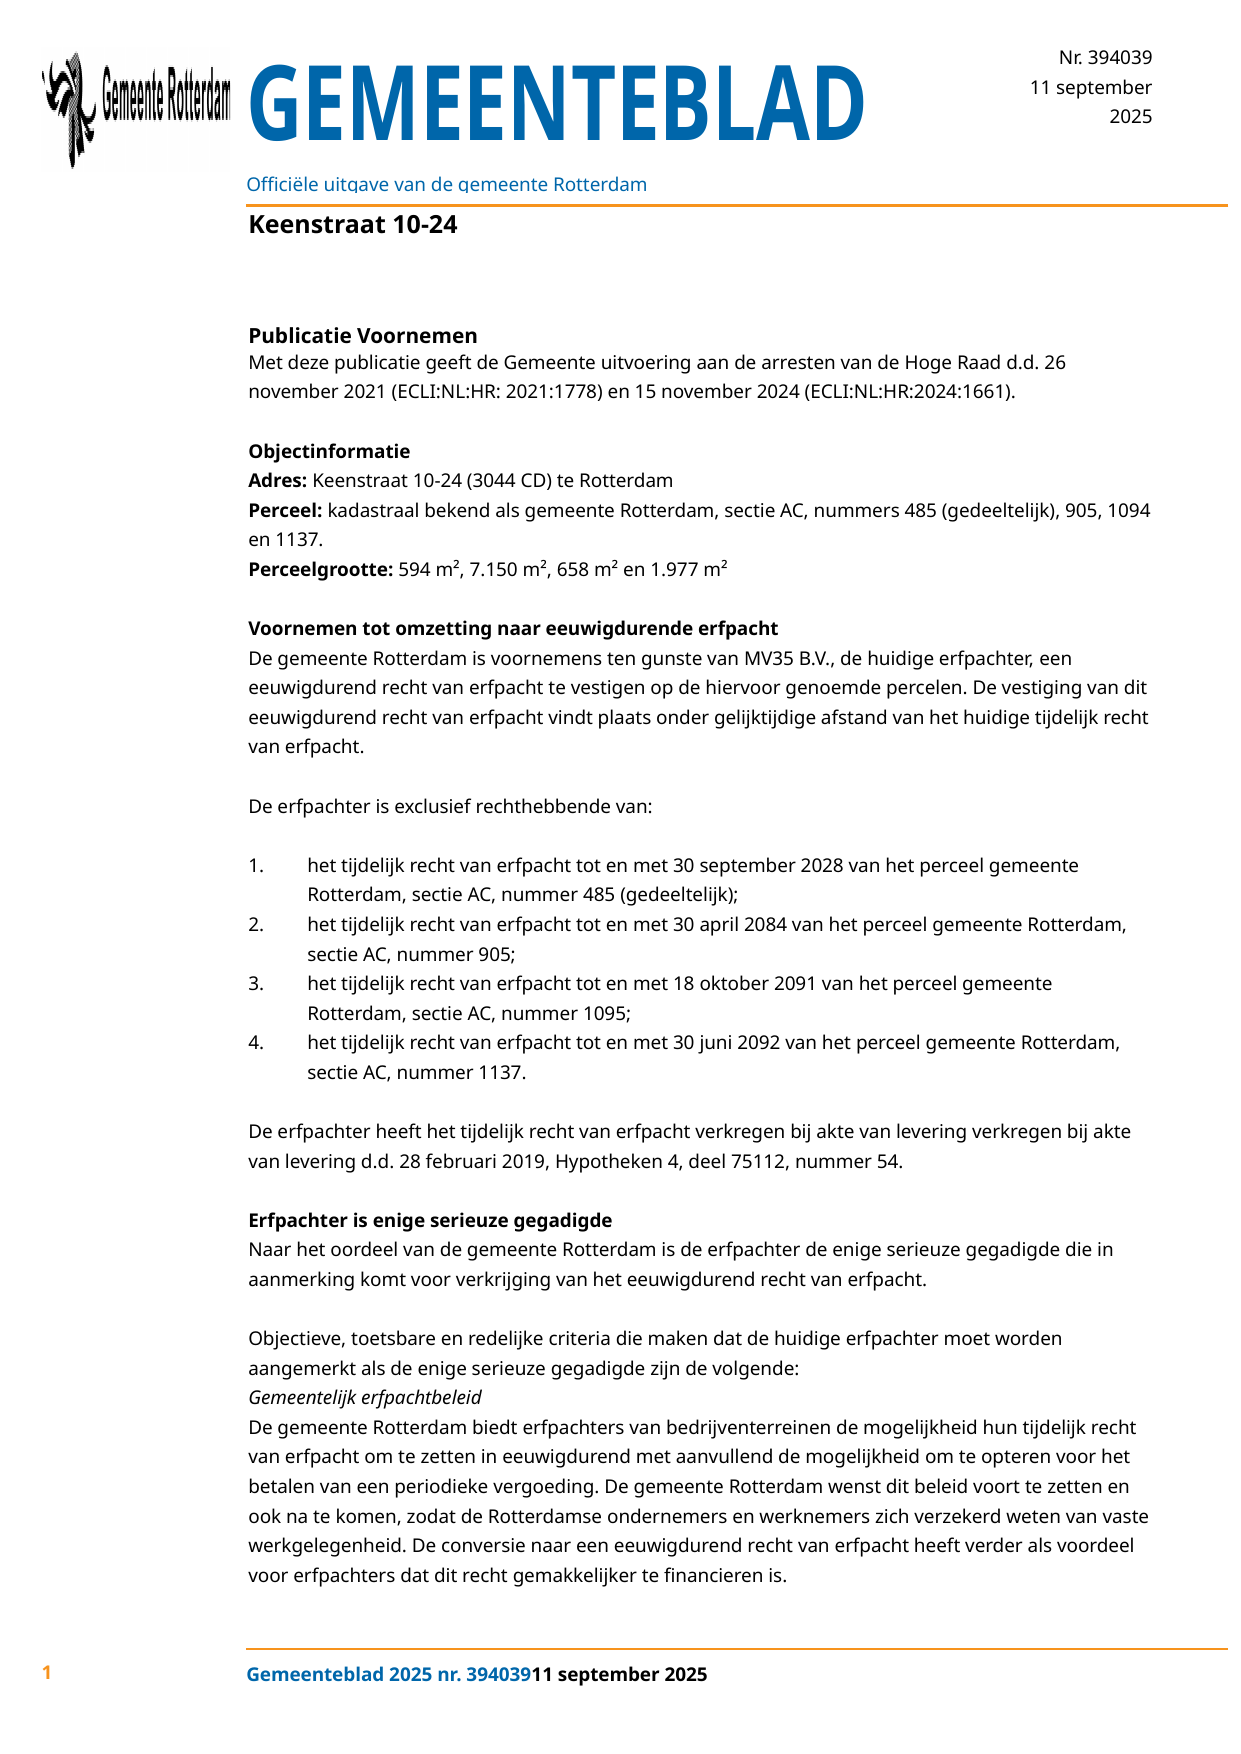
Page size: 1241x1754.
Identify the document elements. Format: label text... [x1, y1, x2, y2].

text Voornemen tot omzetting naar eeuwigdurende erfpacht [248, 615, 1152, 641]
list het tijdelijk recht van erfpacht tot en met 30 september 2028 van het perceel gemeente Rotterdam, sectie AC, nummer 485 (gedeeltelijk); [248, 852, 1152, 907]
text De gemeente Rotterdam biedt erfpachters van bedrijventerreinen de mogelijkheid hun tijdelijk recht van erfpacht om te zetten in eeuwigdurend met aanvullend de mogelijkheid om te opteren voor het betalen van een periodieke vergoeding. De gemeente Rotterdam wenst dit beleid voort te zetten en ook na te komen, zodat de Rotterdamse ondernemers en werknemers zich verzekerd weten van vaste werkgelegenheid. De conversie naar een eeuwigdurend recht van erfpacht heeft verder als voordeel voor erfpachters dat dit recht gemakkelijker te financieren is. [248, 1414, 1152, 1588]
text Erfpachter is enige serieuze gegadigde [248, 1207, 1152, 1233]
text Perceelgrootte: 594 m², 7.150 m², 658 m² en 1.977 m² [248, 556, 1152, 582]
text De erfpachter is exclusief rechthebbende van: [248, 793, 1152, 819]
text Objectinformatie [248, 438, 1152, 464]
text De gemeente Rotterdam is voornemens ten gunste van MV35 B.V., de huidige erfpachter, een eeuwigdurend recht van erfpacht te vestigen op de hiervoor genoemde percelen. De vestiging van dit eeuwigdurend recht van erfpacht vindt plaats onder gelijktijdige afstand van het huidige tijdelijk recht van erfpacht. [248, 645, 1152, 759]
list het tijdelijk recht van erfpacht tot en met 18 oktober 2091 van het perceel gemeente Rotterdam, sectie AC, nummer 1095; [248, 970, 1152, 1026]
picture [41, 47, 231, 172]
text Objectieve, toetsbare en redelijke criteria die maken dat de huidige erfpachter moet worden aangemerkt als de enige serieuze gegadigde zijn de volgende: [248, 1325, 1152, 1381]
list het tijdelijk recht van erfpacht tot en met 30 juni 2092 van het perceel gemeente Rotterdam, sectie AC, nummer 1137. [248, 1029, 1152, 1085]
list het tijdelijk recht van erfpacht tot en met 30 april 2084 van het perceel gemeente Rotterdam, sectie AC, nummer 905; [248, 911, 1152, 967]
text Perceel: kadastraal bekend als gemeente Rotterdam, sectie AC, nummers 485 (gedeeltelijk), 905, 1094 en 1137. [248, 497, 1152, 552]
text Naar het oordeel van de gemeente Rotterdam is de erfpachter de enige serieuze gegadigde die in aanmerking komt voor verkrijging van het eeuwigdurend recht van erfpacht. [248, 1237, 1152, 1292]
text Keenstraat 10-24 [248, 207, 1152, 241]
text Gemeentelijk erfpachtbeleid [248, 1384, 1152, 1410]
text De erfpachter heeft het tijdelijk recht van erfpacht verkregen bij akte van levering verkregen bij akte van levering d.d. 28 februari 2019, Hypotheken 4, deel 75112, nummer 54. [248, 1118, 1152, 1174]
text Met deze publicatie geeft de Gemeente uitvoering aan de arresten van de Hoge Raad d.d. 26 november 2021 (ECLI:NL:HR: 2021:1778) en 15 november 2024 (ECLI:NL:HR:2024:1661). [248, 349, 1152, 404]
text Adres: Keenstraat 10-24 (3044 CD) te Rotterdam [248, 467, 1152, 493]
text Publicatie Voornemen [248, 321, 1152, 349]
